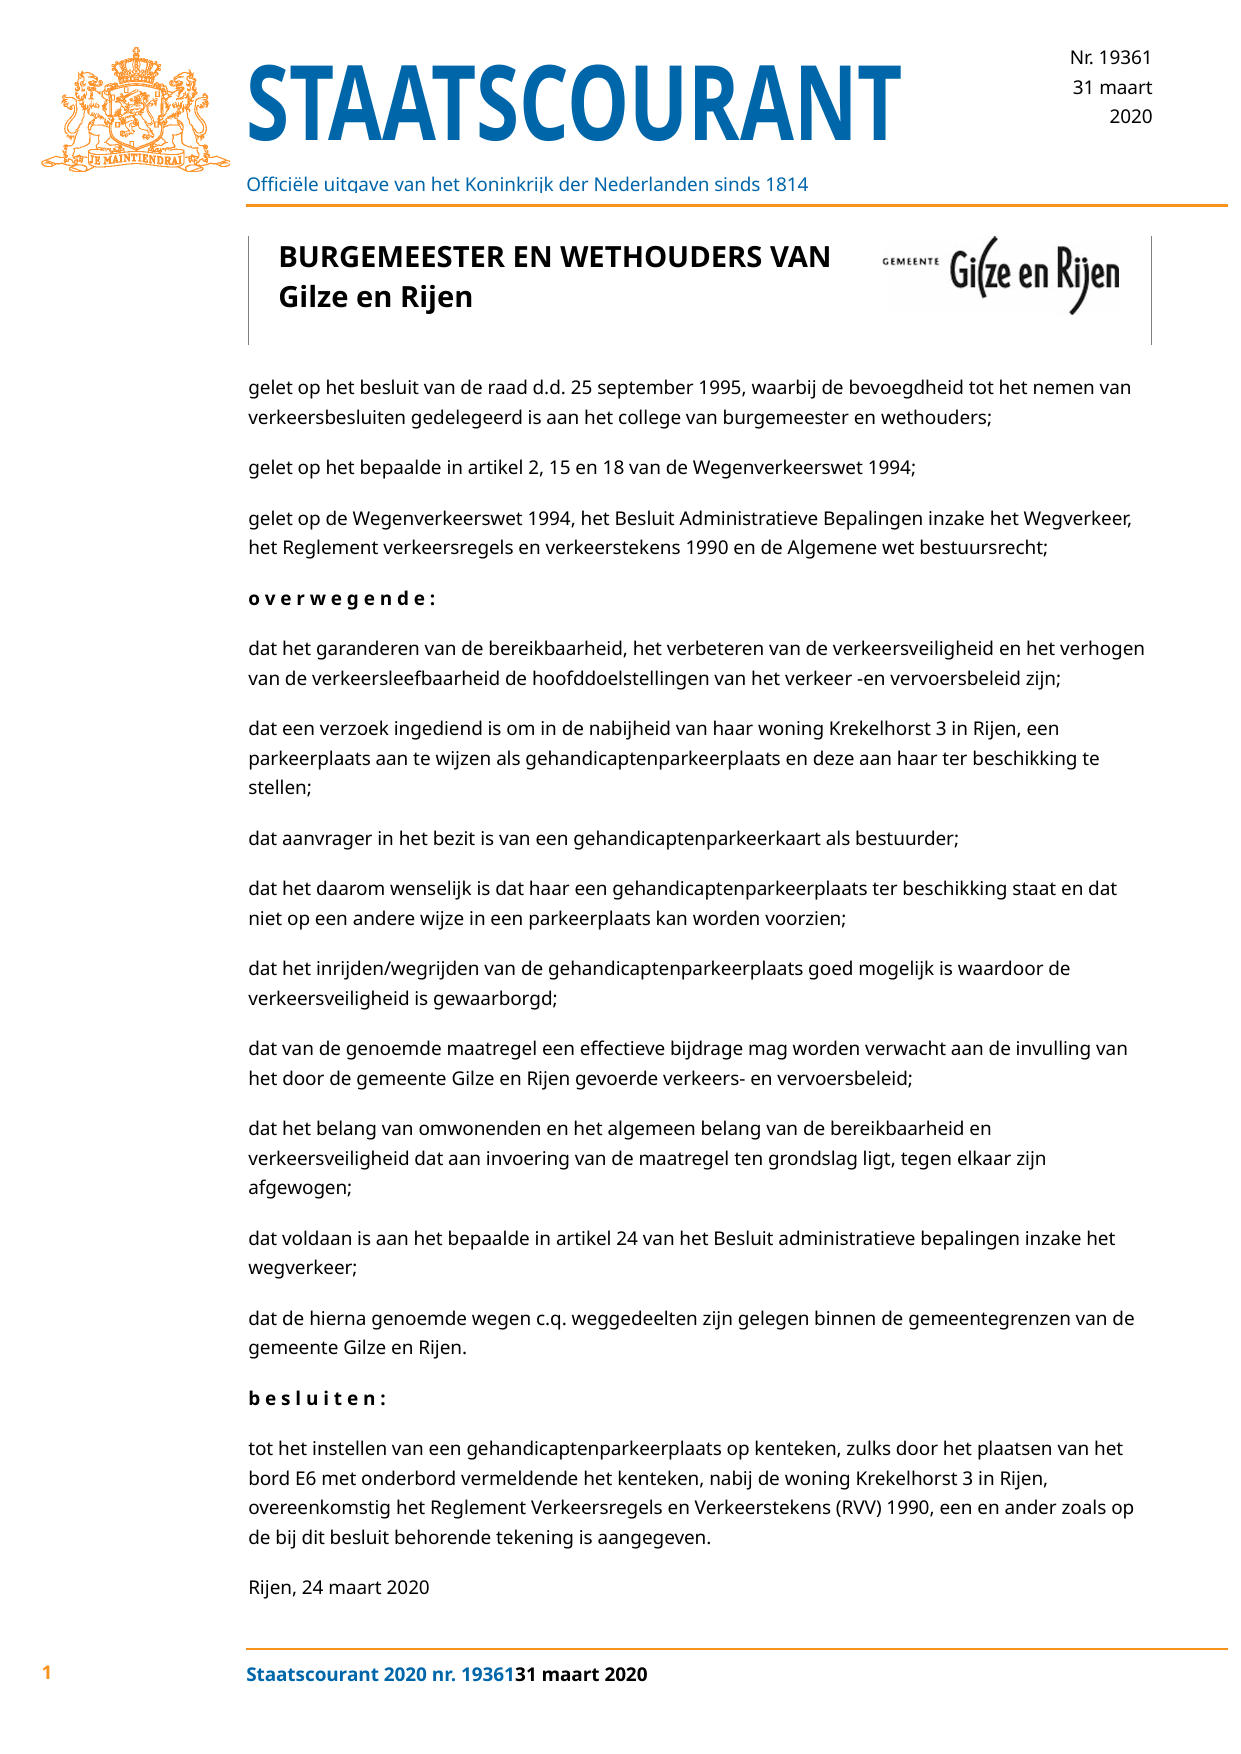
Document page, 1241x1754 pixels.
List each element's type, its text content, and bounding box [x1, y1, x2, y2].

text dat van de genoemde maatregel een effectieve bijdrage mag worden verwacht aan de invulling van het door de gemeente Gilze en Rijen gevoerde verkeers- en vervoersbeleid; [248, 1035, 1152, 1090]
text dat het daarom wenselijk is dat haar een gehandicaptenparkeerplaats ter beschikking staat en dat niet op een andere wijze in een parkeerplaats kan worden voorzien; [248, 875, 1152, 930]
table_header [850, 236, 1151, 345]
picture [41, 47, 231, 172]
text dat een verzoek ingediend is om in de nabijheid van haar woning Krekelhorst 3 in Rijen, een parkeerplaats aan te wijzen als gehandicaptenparkeerplaats en deze aan haar ter beschikking te stellen; [248, 715, 1152, 800]
text Rijen, 24 maart 2020 [248, 1574, 1152, 1600]
text dat het inrijden/wegrijden van de gehandicaptenparkeerplaats goed mogelijk is waardoor de verkeersveiligheid is gewaarborgd; [248, 955, 1152, 1010]
text dat voldaan is aan het bepaalde in artikel 24 van het Besluit administratieve bepalingen inzake het wegverkeer; [248, 1225, 1152, 1280]
text dat aanvrager in het bezit is van een gehandicaptenparkeerkaart als bestuurder; [248, 825, 1152, 850]
text gelet op het bepaalde in artikel 2, 15 en 18 van de Wegenverkeerswet 1994; [248, 454, 1152, 480]
text dat het garanderen van de bereikbaarheid, het verbeteren van de verkeersveiligheid en het verhogen van de verkeersleefbaarheid de hoofddoelstellingen van het verkeer -en vervoersbeleid zijn; [248, 635, 1152, 690]
text dat de hierna genoemde wegen c.q. weggedeelten zijn gelegen binnen de gemeentegrenzen van de gemeente Gilze en Rijen. [248, 1305, 1152, 1360]
text gelet op de Wegenverkeerswet 1994, het Besluit Administratieve Bepalingen inzake het Wegverkeer, het Reglement verkeersregels en verkeerstekens 1990 en de Algemene wet bestuursrecht; [248, 505, 1152, 560]
table_header BURGEMEESTER EN WETHOUDERS VAN Gilze en Rijen [249, 236, 850, 345]
text o v e r w e g e n d e : [248, 585, 1152, 610]
text dat het belang van omwonenden en het algemeen belang van de bereikbaarheid en verkeersveiligheid dat aan invoering van de maatregel ten grondslag ligt, tegen elkaar zijn afgewogen; [248, 1115, 1152, 1200]
picture [882, 236, 1119, 315]
text gelet op het besluit van de raad d.d. 25 september 1995, waarbij de bevoegdheid tot het nemen van verkeersbesluiten gedelegeerd is aan het college van burgemeester en wethouders; [248, 374, 1152, 429]
text b e s l u i t e n : [248, 1385, 1152, 1410]
text tot het instellen van een gehandicaptenparkeerplaats op kenteken, zulks door het plaatsen van het bord E6 met onderbord vermeldende het kenteken, nabij de woning Krekelhorst 3 in Rijen, overeenkomstig het Reglement Verkeersregels en Verkeerstekens (RVV) 1990, een en ander zoals op de bij dit besluit behorende tekening is aangegeven. [248, 1435, 1152, 1549]
